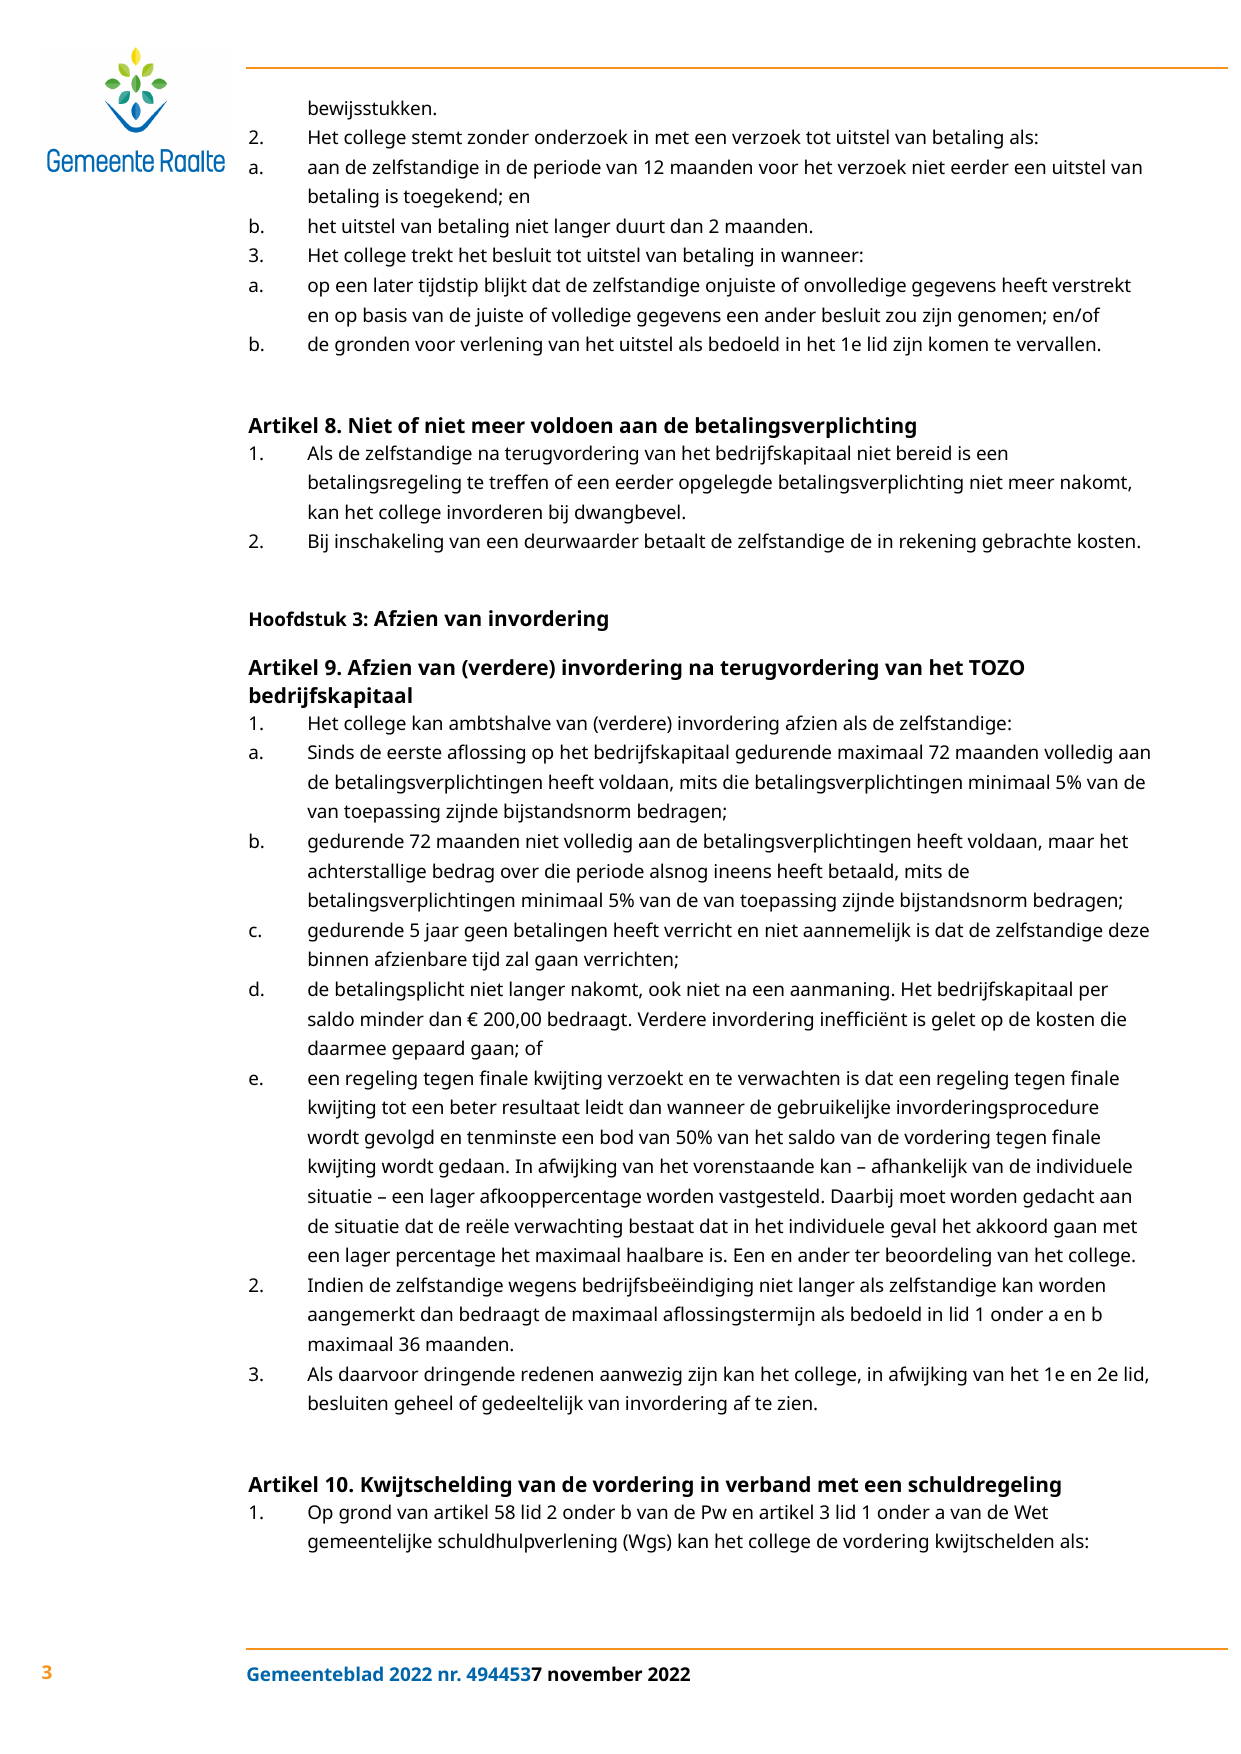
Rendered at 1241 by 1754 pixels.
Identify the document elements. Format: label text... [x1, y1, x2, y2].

list gedurende 72 maanden niet volledig aan de betalingsverplichtingen heeft voldaan, maar het achterstallige bedrag over die periode alsnog ineens heeft betaald, mits de betalingsverplichtingen minimaal 5% van de van toepassing zijnde bijstandsnorm bedragen; [248, 828, 1152, 913]
list Indien de zelfstandige wegens bedrijfsbeëindiging niet langer als zelfstandige kan worden aangemerkt dan bedraagt de maximaal aflossingstermijn als bedoeld in lid 1 onder a en b maximaal 36 maanden. [248, 1272, 1152, 1357]
list de gronden voor verlening van het uitstel als bedoeld in het 1e lid zijn komen te vervallen. [248, 331, 1152, 357]
list Op grond van artikel 58 lid 2 onder b van de Pw en artikel 3 lid 1 onder a van de Wet gemeentelijke schuldhulpverlening (Wgs) kan het college de vordering kwijtschelden als: [248, 1499, 1152, 1554]
list een regeling tegen finale kwijting verzoekt en te verwachten is dat een regeling tegen finale kwijting tot een beter resultaat leidt dan wanneer de gebruikelijke invorderingsprocedure wordt gevolgd en tenminste een bod van 50% van het saldo van de vordering tegen finale kwijting wordt gedaan. In afwijking van het vorenstaande kan – afhankelijk van de individuele situatie – een lager afkooppercentage worden vastgesteld. Daarbij moet worden gedacht aan de situatie dat de reële verwachting bestaat dat in het individuele geval het akkoord gaan met een lager percentage het maximaal haalbare is. Een en ander ter beoordeling van het college. [248, 1065, 1152, 1268]
list Bij inschakeling van een deurwaarder betaalt de zelfstandige de in rekening gebrachte kosten. [248, 529, 1152, 554]
list Als daarvoor dringende redenen aanwezig zijn kan het college, in afwijking van het 1e en 2e lid, besluiten geheel of gedeeltelijk van invordering af te zien. [248, 1361, 1152, 1416]
text Hoofdstuk 3: Afzien van invordering [248, 604, 1152, 632]
list de betalingsplicht niet langer nakomt, ook niet na een aanmaning. Het bedrijfskapitaal per saldo minder dan € 200,00 bedraagt. Verdere invordering inefficiënt is gelet op de kosten die daarmee gepaard gaan; of [248, 976, 1152, 1061]
text Artikel 9. Afzien van (verdere) invordering na terugvordering van het TOZO bedrijfskapitaal [248, 653, 1152, 710]
list op een later tijdstip blijkt dat de zelfstandige onjuiste of onvolledige gegevens heeft verstrekt en op basis van de juiste of volledige gegevens een ander besluit zou zijn genomen; en/of [248, 272, 1152, 328]
list Sinds de eerste aflossing op het bedrijfskapitaal gedurende maximaal 72 maanden volledig aan de betalingsverplichtingen heeft voldaan, mits die betalingsverplichtingen minimaal 5% van de van toepassing zijnde bijstandsnorm bedragen; [248, 739, 1152, 824]
list gedurende 5 jaar geen betalingen heeft verricht en niet aannemelijk is dat de zelfstandige deze binnen afzienbare tijd zal gaan verrichten; [248, 917, 1152, 972]
list Het college kan ambtshalve van (verdere) invordering afzien als de zelfstandige: [248, 710, 1152, 736]
text Artikel 8. Niet of niet meer voldoen aan de betalingsverplichting [248, 411, 1152, 440]
text Artikel 10. Kwijtschelding van de vordering in verband met een schuldregeling [248, 1470, 1152, 1499]
list Als de zelfstandige na terugvordering van het bedrijfskapitaal niet bereid is een betalingsregeling te treffen of een eerder opgelegde betalingsverplichting niet meer nakomt, kan het college invorderen bij dwangbevel. [248, 440, 1152, 525]
list het uitstel van betaling niet langer duurt dan 2 maanden. [248, 213, 1152, 239]
list aan de zelfstandige in de periode van 12 maanden voor het verzoek niet eerder een uitstel van betaling is toegekend; en [248, 154, 1152, 209]
list Het college stemt zonder onderzoek in met een verzoek tot uitstel van betaling als: [248, 124, 1152, 150]
picture [41, 47, 231, 172]
list Het college trekt het besluit tot uitstel van betaling in wanneer: [248, 243, 1152, 268]
list bewijsstukken. [248, 95, 1152, 121]
